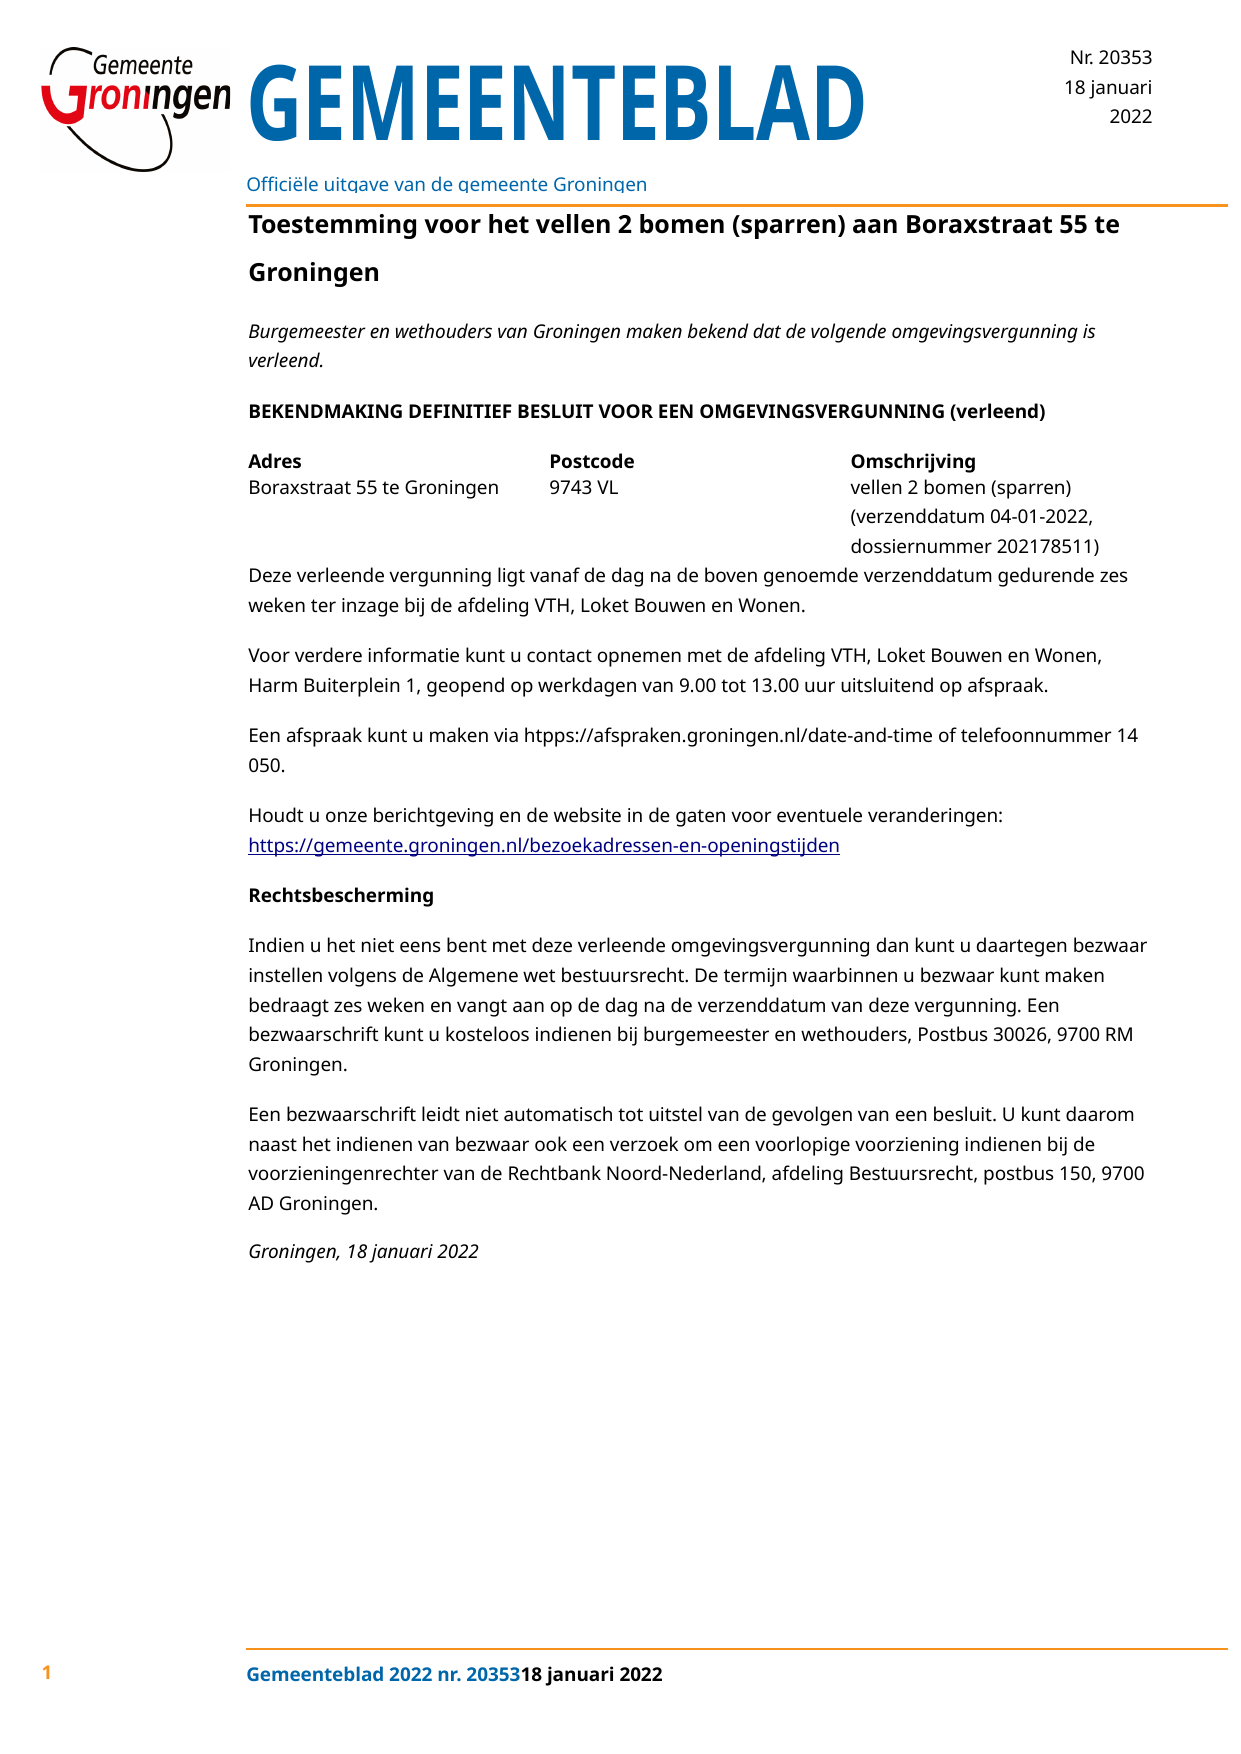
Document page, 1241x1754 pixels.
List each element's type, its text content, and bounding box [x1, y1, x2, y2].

table_header Omschrijving [850, 449, 1152, 474]
text Rechtsbescherming [248, 882, 1152, 908]
table_header Postcode [549, 449, 850, 474]
table_cell vellen 2 bomen (sparren) (verzenddatum 04-01-2022, dossiernummer 202178511) [850, 474, 1152, 559]
table_cell Boraxstraat 55 te Groningen [248, 474, 549, 559]
text Deze verleende vergunning ligt vanaf de dag na de boven genoemde verzenddatum gedurende zes weken ter inzage bij de afdeling VTH, Loket Bouwen en Wonen. [248, 562, 1152, 618]
text BEKENDMAKING DEFINITIEF BESLUIT VOOR EEN OMGEVINGSVERGUNNING (verleend) [248, 398, 1152, 424]
text Burgemeester en wethouders van Groningen maken bekend dat de volgende omgevingsvergunning is verleend. [248, 318, 1152, 373]
text Een bezwaarschrift leidt niet automatisch tot uitstel van de gevolgen van een besluit. U kunt daarom naast het indienen van bezwaar ook een verzoek om een voorlopige voorziening indienen bij de voorzieningenrechter van de Rechtbank Noord-Nederland, afdeling Bestuursrecht, postbus 150, 9700 AD Groningen. [248, 1101, 1152, 1216]
text Groningen, 18 januari 2022 [248, 1238, 1152, 1264]
text Een afspraak kunt u maken via htpps://afspraken.groningen.nl/date-and-time of telefoonnummer 14 050. [248, 722, 1152, 778]
table_header Adres [248, 449, 549, 474]
table_cell 9743 VL [549, 474, 850, 559]
picture [41, 47, 231, 172]
text Voor verdere informatie kunt u contact opnemen met de afdeling VTH, Loket Bouwen en Wonen, Harm Buiterplein 1, geopend op werkdagen van 9.00 tot 13.00 uur uitsluitend op afspraak. [248, 642, 1152, 698]
text Houdt u onze berichtgeving en de website in de gaten voor eventuele veranderingen: https://gemeente.groningen.nl/bezoekadressen-en-openingstijden [248, 802, 1152, 858]
text Toestemming voor het vellen 2 bomen (sparren) aan Boraxstraat 55 te Groningen [248, 207, 1152, 288]
text Indien u het niet eens bent met deze verleende omgevingsvergunning dan kunt u daartegen bezwaar instellen volgens de Algemene wet bestuursrecht. De termijn waarbinnen u bezwaar kunt maken bedraagt zes weken en vangt aan op de dag na de verzenddatum van deze vergunning. Een bezwaarschrift kunt u kosteloos indienen bij burgemeester en wethouders, Postbus 30026, 9700 RM Groningen. [248, 933, 1152, 1077]
